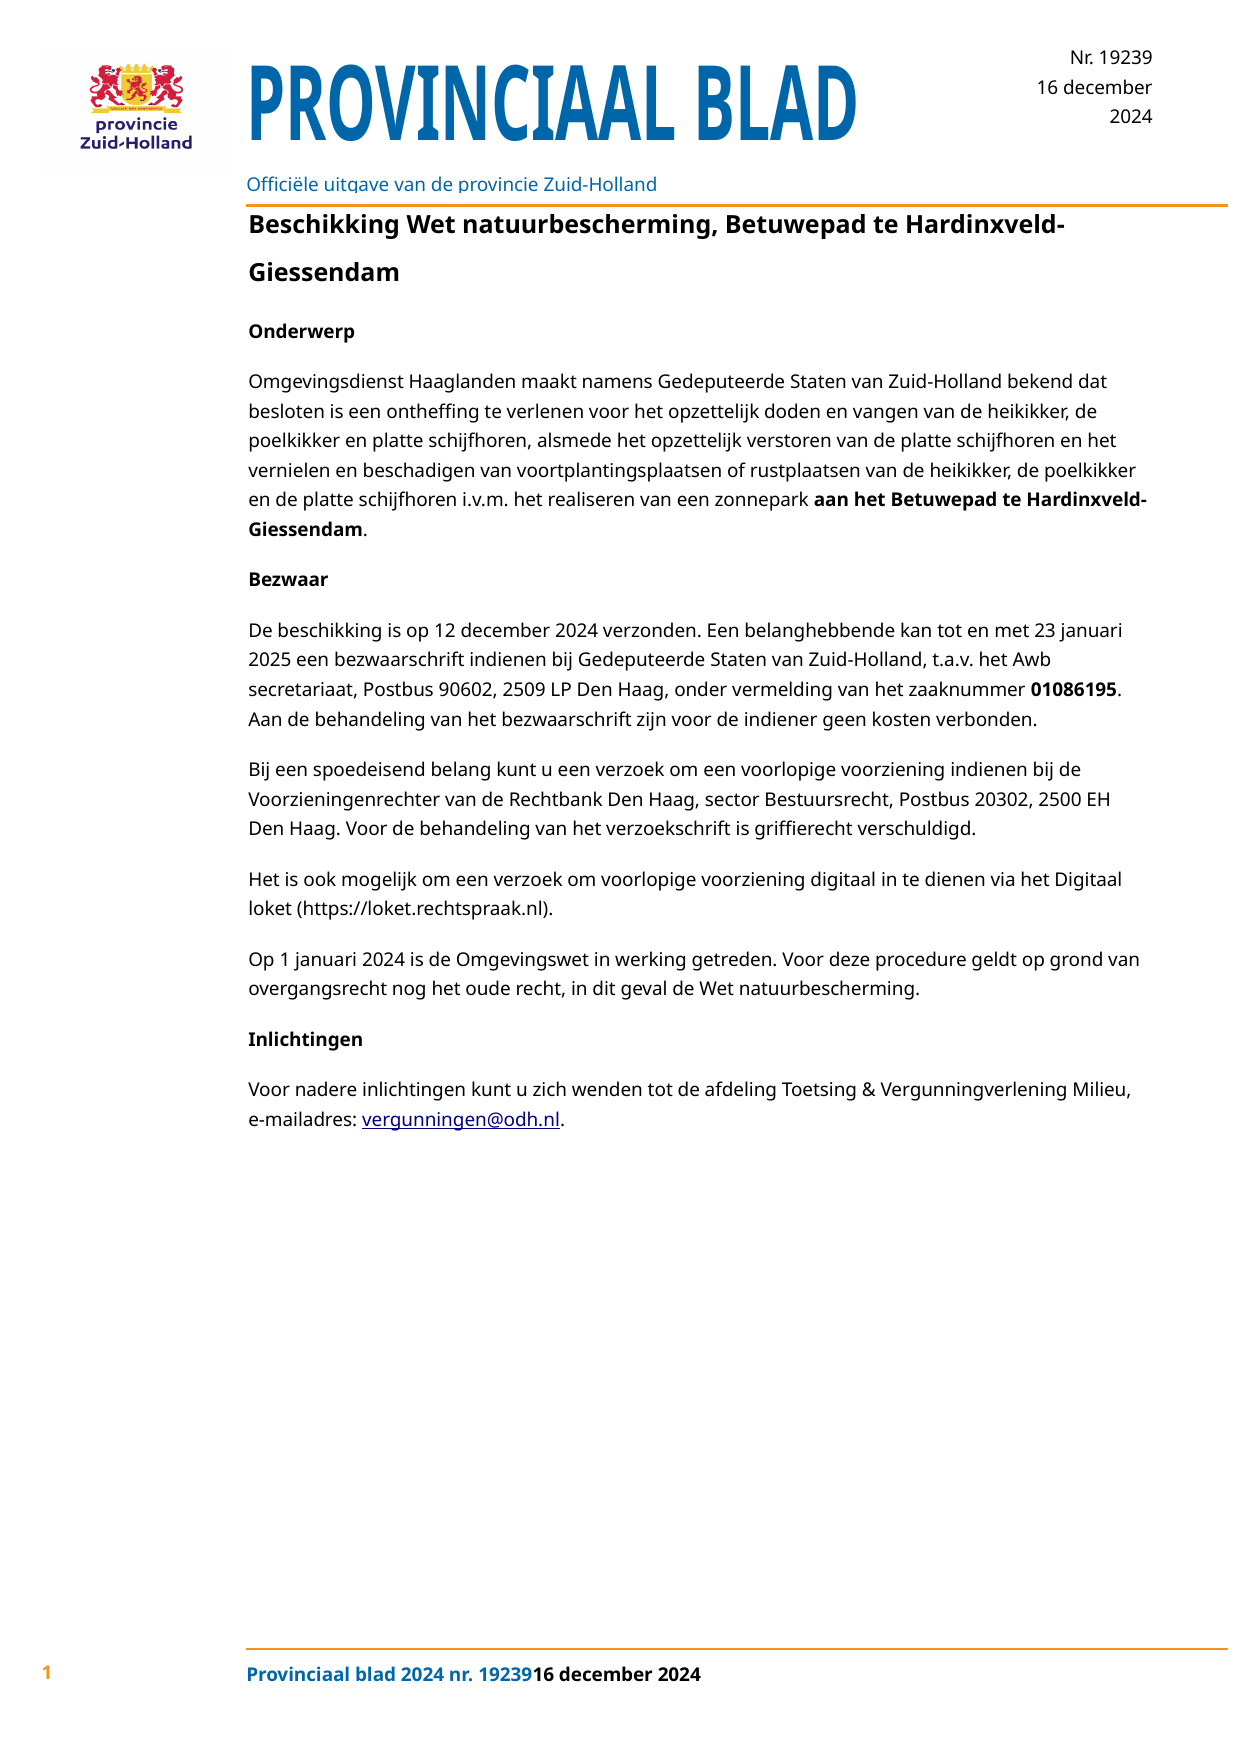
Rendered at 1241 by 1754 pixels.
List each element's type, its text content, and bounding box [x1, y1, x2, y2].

text Het is ook mogelijk om een verzoek om voorlopige voorziening digitaal in te dienen via het Digitaal loket (https://loket.rechtspraak.nl). [248, 866, 1152, 921]
text Onderwerp [248, 318, 1152, 344]
text Omgevingsdienst Haaglanden maakt namens Gedeputeerde Staten van Zuid-Holland bekend dat besloten is een ontheffing te verlenen voor het opzettelijk doden en vangen van de heikikker, de poelkikker en platte schijfhoren, alsmede het opzettelijk verstoren van de platte schijfhoren en het vernielen en beschadigen van voortplantingsplaatsen of rustplaatsen van de heikikker, de poelkikker en de platte schijfhoren i.v.m. het realiseren van een zonnepark aan het Betuwepad te Hardinxveld-Giessendam. [248, 368, 1152, 542]
text Bij een spoedeisend belang kunt u een verzoek om een voorlopige voorziening indienen bij de Voorzieningenrechter van de Rechtbank Den Haag, sector Bestuursrecht, Postbus 20302, 2500 EH Den Haag. Voor de behandeling van het verzoekschrift is griffierecht verschuldigd. [248, 756, 1152, 841]
text Voor nadere inlichtingen kunt u zich wenden tot de afdeling Toetsing & Vergunningverlening Milieu, e-mailadres: vergunningen@odh.nl. [248, 1076, 1152, 1132]
text De beschikking is op 12 december 2024 verzonden. Een belanghebbende kan tot en met 23 januari 2025 een bezwaarschrift indienen bij Gedeputeerde Staten van Zuid-Holland, t.a.v. het Awb secretariaat, Postbus 90602, 2509 LP Den Haag, onder vermelding van het zaaknummer 01086195. Aan de behandeling van het bezwaarschrift zijn voor de indiener geen kosten verbonden. [248, 617, 1152, 732]
text Inlichtingen [248, 1026, 1152, 1052]
text Op 1 januari 2024 is de Omgevingswet in werking getreden. Voor deze procedure geldt op grond van overgangsrecht nog het oude recht, in dit geval de Wet natuurbescherming. [248, 946, 1152, 1001]
text Beschikking Wet natuurbescherming, Betuwepad te Hardinxveld-Giessendam [248, 207, 1152, 288]
text Bezwaar [248, 567, 1152, 592]
picture [41, 47, 231, 172]
